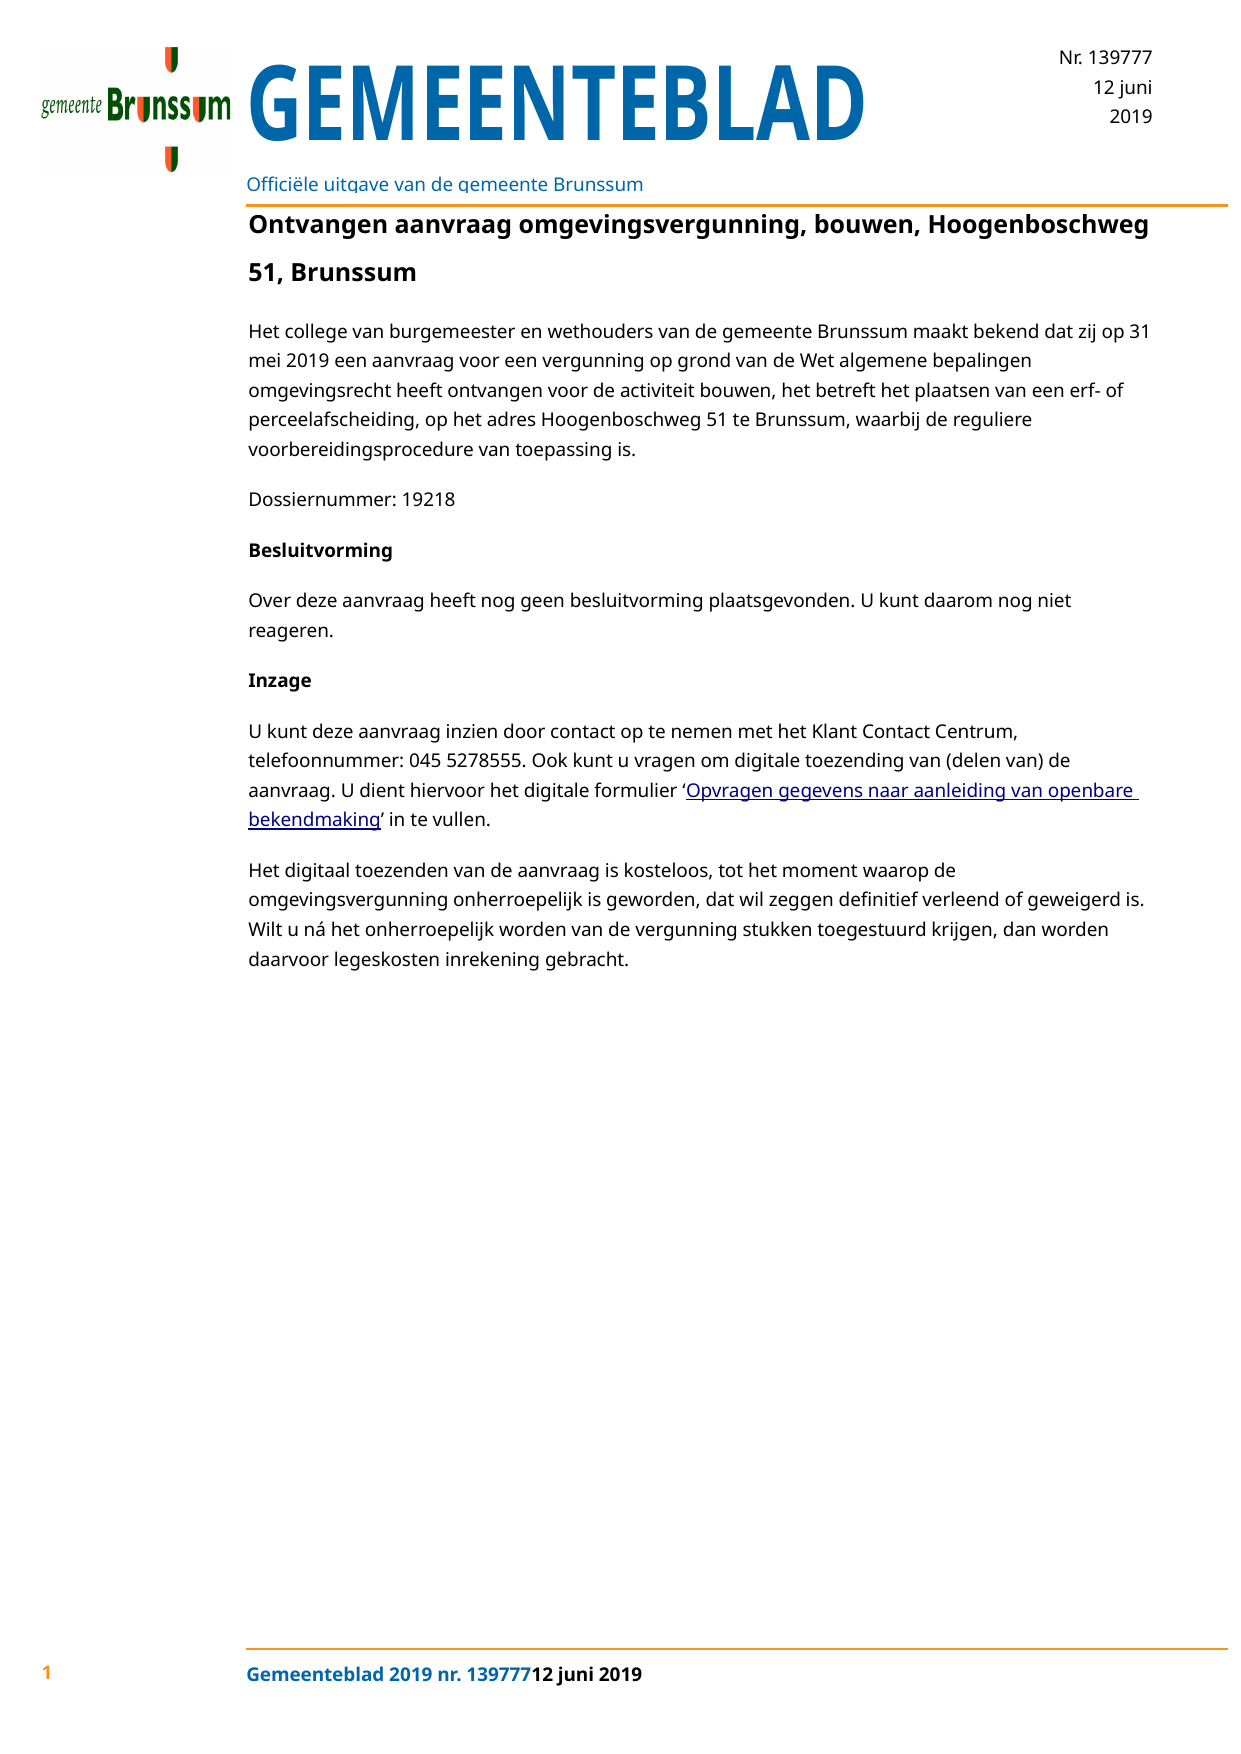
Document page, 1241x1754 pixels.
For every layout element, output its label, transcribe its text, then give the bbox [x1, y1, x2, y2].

text U kunt deze aanvraag inzien door contact op te nemen met het Klant Contact Centrum, telefoonnummer: 045 5278555. Ook kunt u vragen om digitale toezending van (delen van) de aanvraag. U dient hiervoor het digitale formulier ‘Opvragen gegevens naar aanleiding van openbare bekendmaking’ in te vullen. [248, 718, 1152, 832]
text Dossiernummer: 19218 [248, 487, 1152, 512]
text Besluitvorming [248, 537, 1152, 563]
text Over deze aanvraag heeft nog geen besluitvorming plaatsgevonden. U kunt daarom nog niet reageren. [248, 587, 1152, 643]
picture [41, 47, 231, 172]
text Het college van burgemeester en wethouders van de gemeente Brunssum maakt bekend dat zij op 31 mei 2019 een aanvraag voor een vergunning op grond van de Wet algemene bepalingen omgevingsrecht heeft ontvangen voor de activiteit bouwen, het betreft het plaatsen van een erf- of perceelafscheiding, op het adres Hoogenboschweg 51 te Brunssum, waarbij de reguliere voorbereidingsprocedure van toepassing is. [248, 318, 1152, 462]
text Ontvangen aanvraag omgevingsvergunning, bouwen, Hoogenboschweg 51, Brunssum [248, 207, 1152, 288]
text Inzage [248, 667, 1152, 693]
text Het digitaal toezenden van de aanvraag is kosteloos, tot het moment waarop de omgevingsvergunning onherroepelijk is geworden, dat wil zeggen definitief verleend of geweigerd is. Wilt u ná het onherroepelijk worden van de vergunning stukken toegestuurd krijgen, dan worden daarvoor legeskosten inrekening gebracht. [248, 857, 1152, 972]
